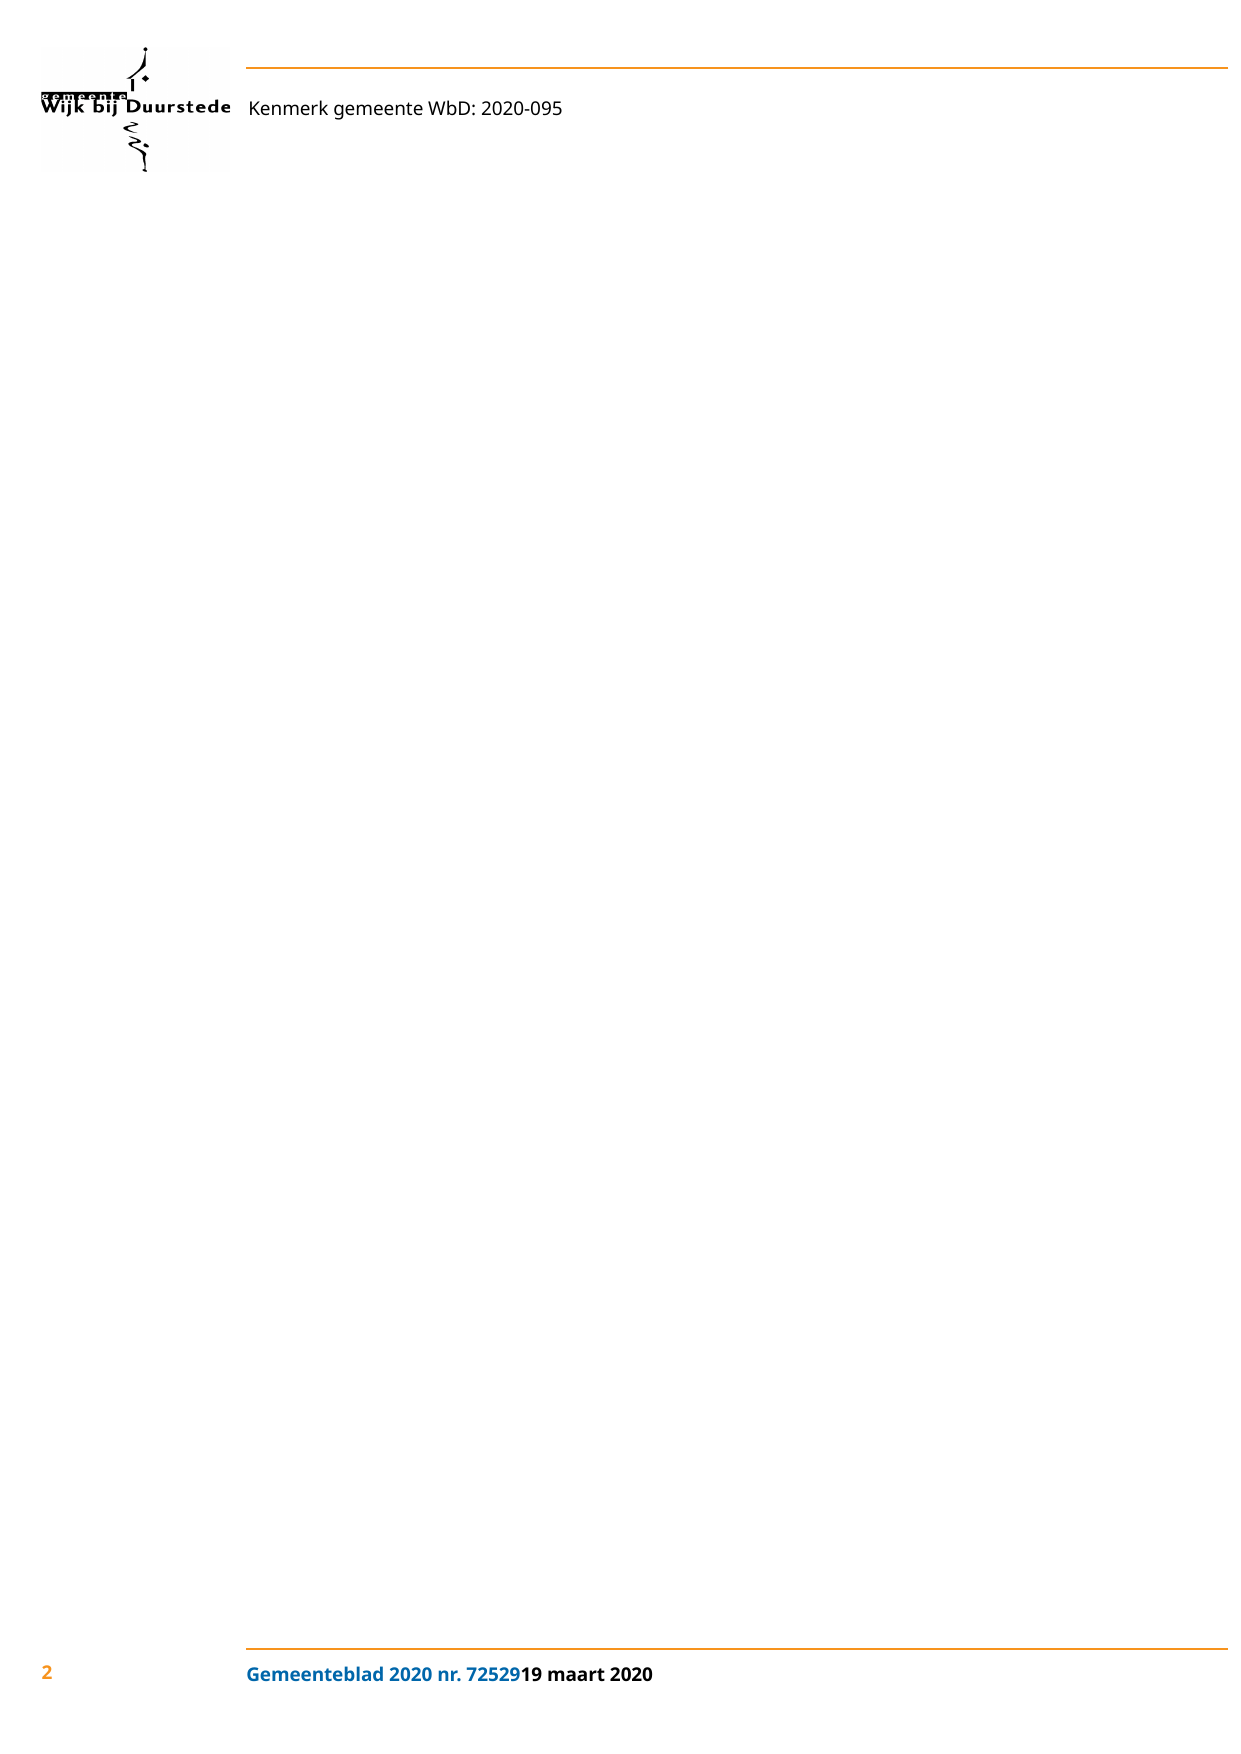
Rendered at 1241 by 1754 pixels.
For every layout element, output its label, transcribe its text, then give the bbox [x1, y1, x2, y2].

picture [41, 47, 231, 172]
text Kenmerk gemeente WbD: 2020-095 [248, 95, 1152, 121]
